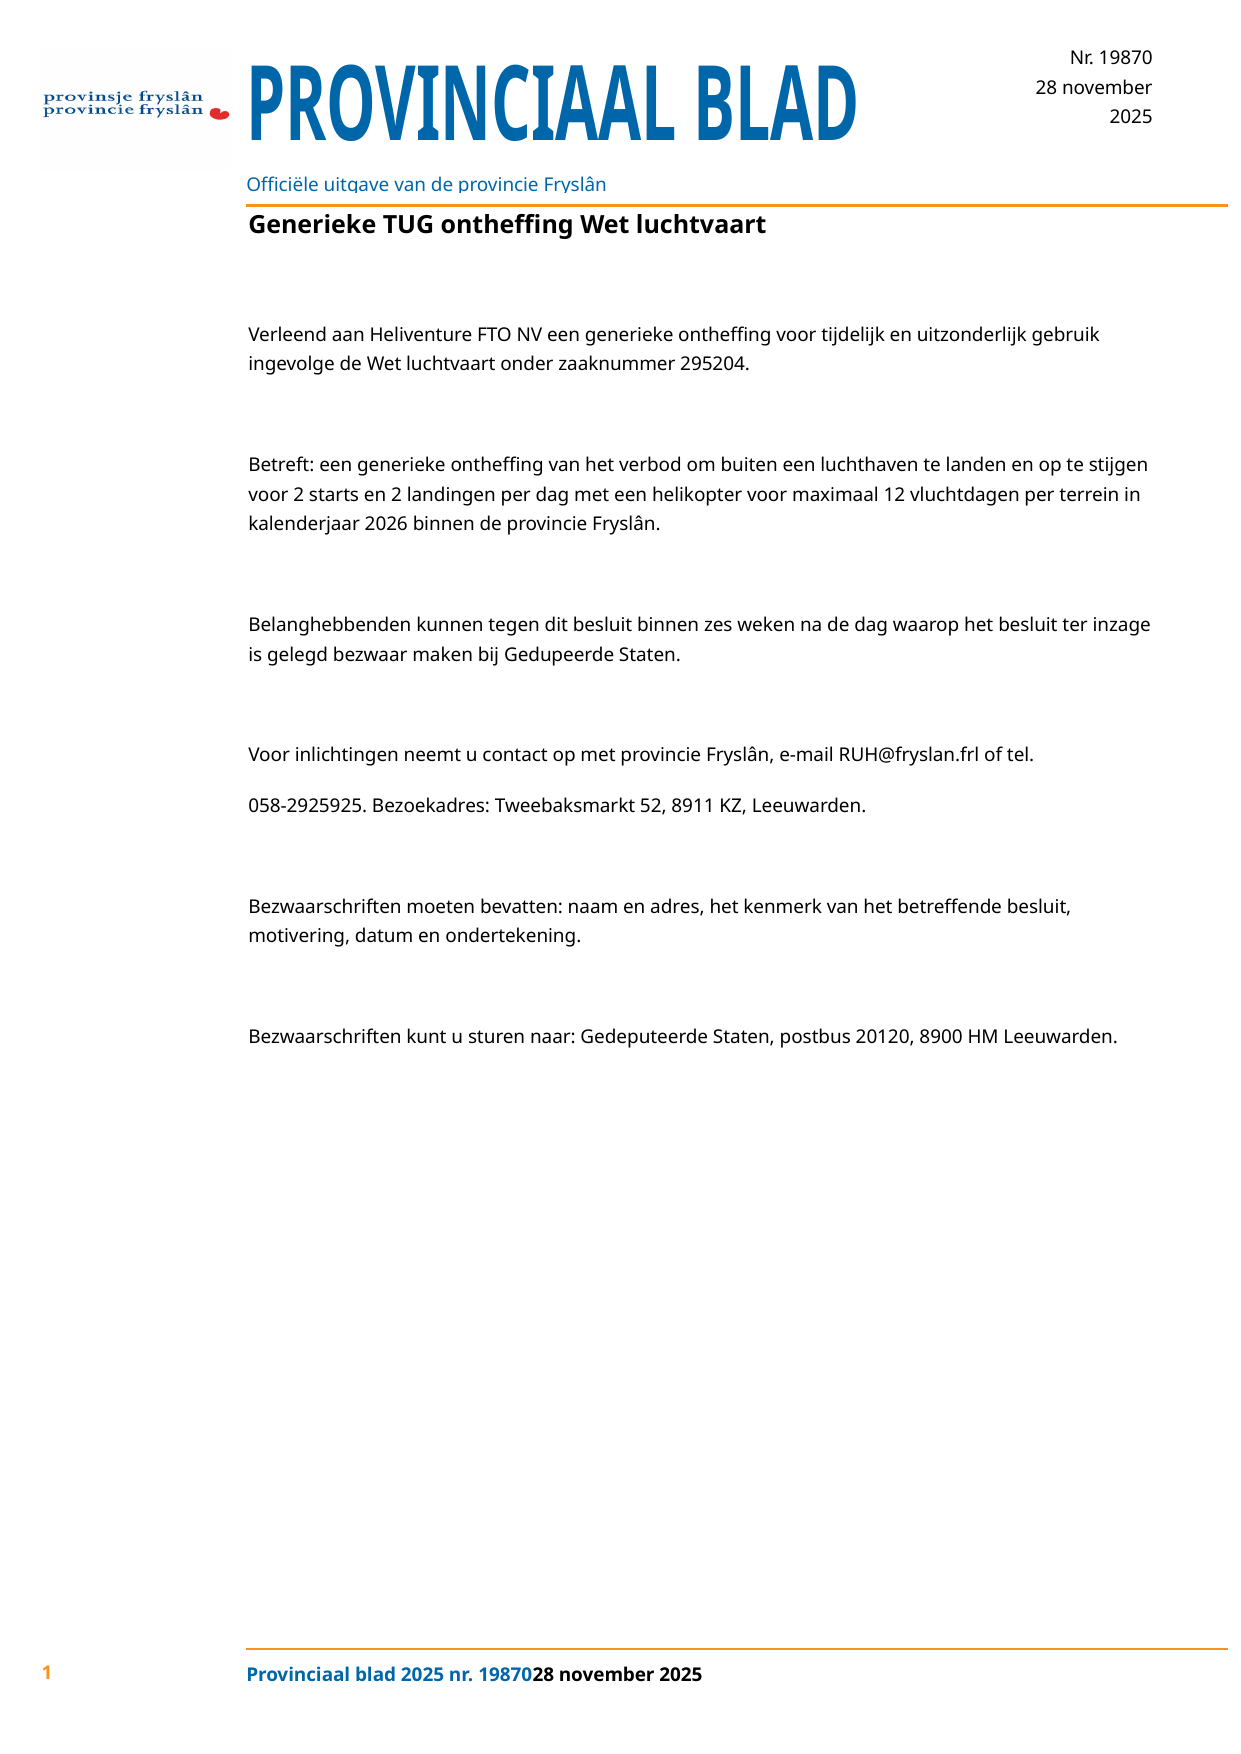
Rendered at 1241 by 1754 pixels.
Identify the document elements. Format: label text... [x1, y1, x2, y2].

text Belanghebbenden kunnen tegen dit besluit binnen zes weken na de dag waarop het besluit ter inzage is gelegd bezwaar maken bij Gedupeerde Staten. [248, 611, 1152, 666]
picture [41, 47, 231, 172]
text Betreft: een generieke ontheffing van het verbod om buiten een luchthaven te landen en op te stijgen voor 2 starts en 2 landingen per dag met een helikopter voor maximaal 12 vluchtdagen per terrein in kalenderjaar 2026 binnen de provincie Fryslân. [248, 451, 1152, 536]
text 058-2925925. Bezoekadres: Tweebaksmarkt 52, 8911 KZ, Leeuwarden. [248, 792, 1152, 818]
text Voor inlichtingen neemt u contact op met provincie Fryslân, e-mail RUH@fryslan.frl of tel. [248, 742, 1152, 767]
text Generieke TUG ontheffing Wet luchtvaart [248, 207, 1152, 241]
text Bezwaarschriften moeten bevatten: naam en adres, het kenmerk van het betreffende besluit, motivering, datum en ondertekening. [248, 893, 1152, 948]
text Bezwaarschriften kunt u sturen naar: Gedeputeerde Staten, postbus 20120, 8900 HM Leeuwarden. [248, 1023, 1152, 1049]
text Verleend aan Heliventure FTO NV een generieke ontheffing voor tijdelijk en uitzonderlijk gebruik ingevolge de Wet luchtvaart onder zaaknummer 295204. [248, 321, 1152, 376]
